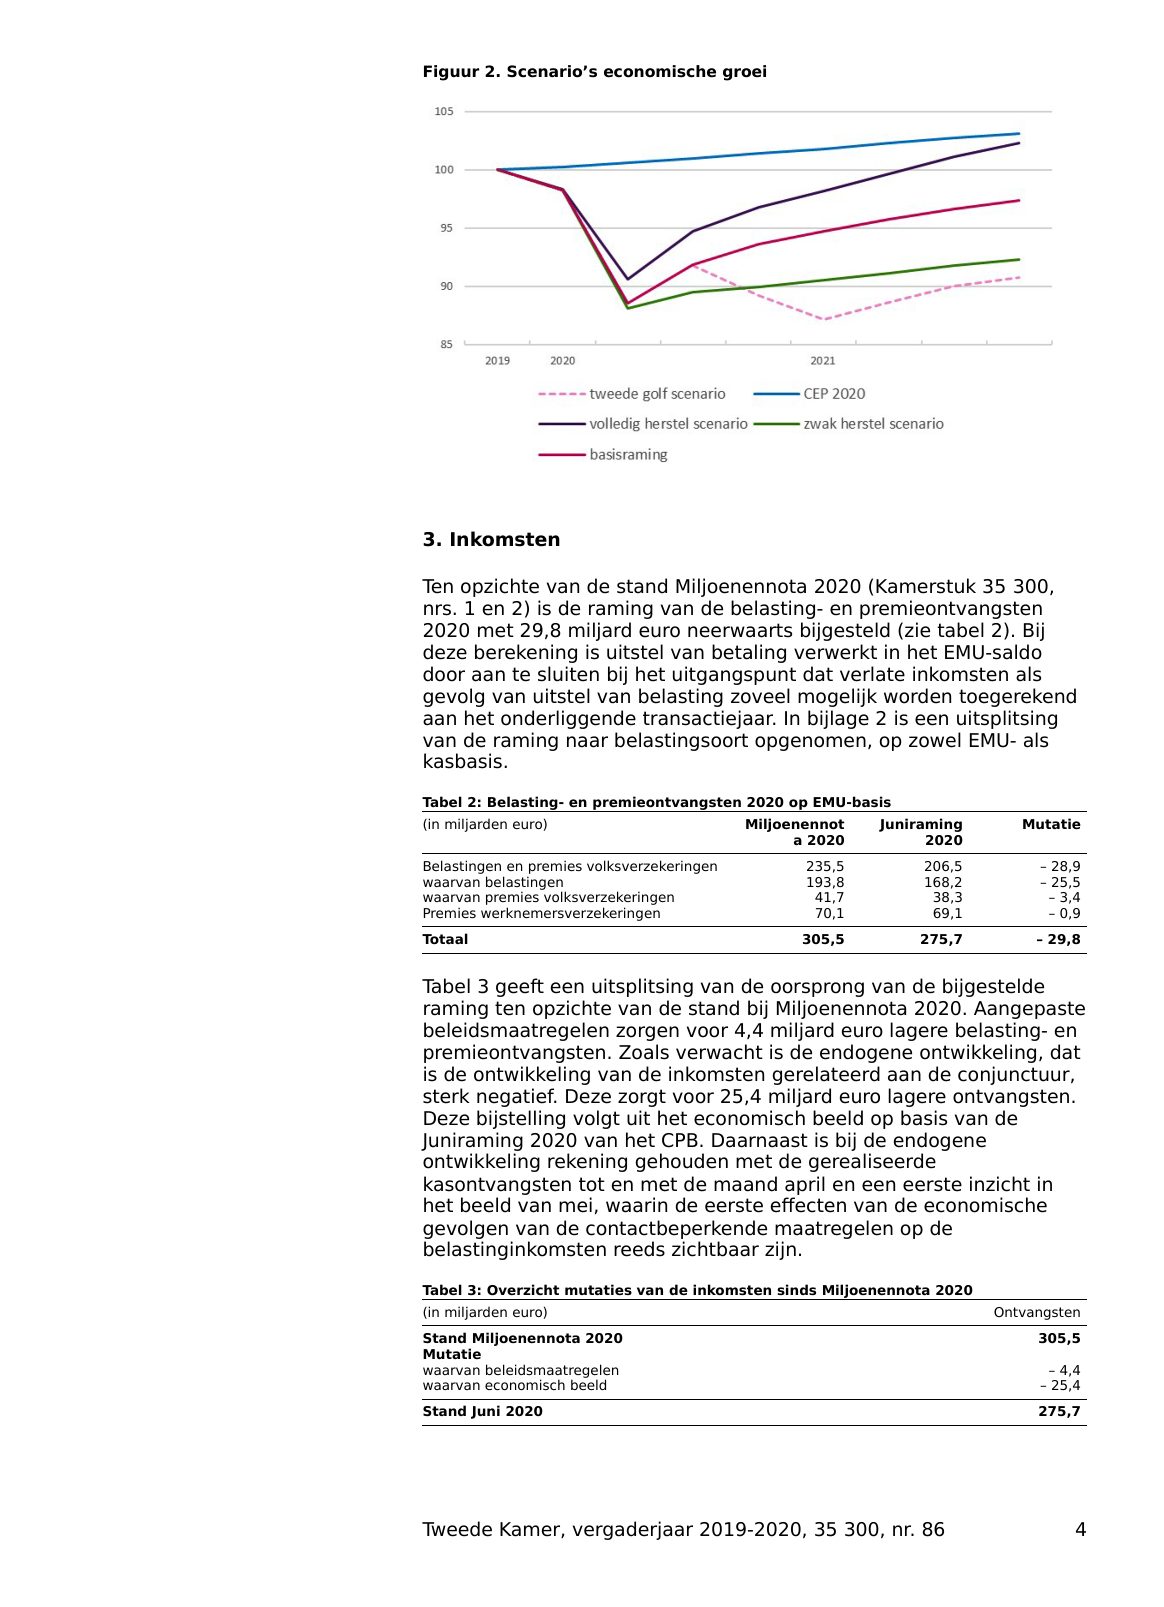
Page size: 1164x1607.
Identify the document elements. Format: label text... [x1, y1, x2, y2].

table_cell Totaal [422, 927, 732, 952]
table_cell (in miljarden euro) [422, 1300, 968, 1325]
table_cell Miljoenennota 2020 [732, 812, 850, 853]
table_cell – 25,5 [969, 874, 1087, 890]
table_cell waarvan premies volksverzekeringen [422, 890, 732, 906]
table_cell waarvan beleidsmaatregelen [422, 1362, 968, 1378]
table_cell – 0,9 [969, 906, 1087, 926]
table_cell – 29,8 [969, 927, 1087, 952]
picture [422, 92, 1072, 477]
table_cell – 4,4 [969, 1362, 1087, 1378]
table_cell 305,5 [732, 927, 850, 952]
table_cell 305,5 [969, 1326, 1087, 1347]
table_cell 38,3 [850, 890, 968, 906]
table_cell Stand Miljoenennota 2020 [422, 1326, 968, 1347]
table_cell 235,5 [732, 854, 850, 874]
table_header Tabel 3: Overzicht mutaties van de inkomsten sinds Miljoenennota 2020 [422, 1283, 1087, 1299]
table_cell 69,1 [850, 906, 968, 926]
table_cell Mutatie [969, 812, 1087, 853]
table_cell Belastingen en premies volksverzekeringen [422, 854, 732, 874]
table_cell waarvan economisch beeld [422, 1378, 968, 1398]
table_cell Mutatie [422, 1347, 968, 1362]
table_cell waarvan belastingen [422, 874, 732, 890]
table_cell (in miljarden euro) [422, 812, 732, 853]
table_header Tabel 2: Belasting- en premieontvangsten 2020 op EMU-basis [422, 795, 1087, 811]
table_cell 275,7 [850, 927, 968, 952]
subtitle 3. Inkomsten [422, 529, 1087, 551]
table_cell 41,7 [732, 890, 850, 906]
text Ten opzichte van de stand Miljoenennota 2020 (Kamerstuk 35 300, nrs. 1 en 2) is de raming van de belasting- en premieontvangsten 2020 met 29,8 miljard euro neerwaarts bijgesteld (zie tabel 2). Bij deze berekening is uitstel van betaling verwerkt in het EMU-saldo door aan te sluiten bij het uitgangspunt dat verlate inkomsten als gevolg van uitstel van belasting zoveel mogelijk worden toegerekend aan het onderliggende transactiejaar. In bijlage 2 is een uitsplitsing van de raming naar belastingsoort opgenomen, op zowel EMU- als kasbasis. [422, 576, 1087, 773]
table_cell – 25,4 [969, 1378, 1087, 1398]
text Tabel 3 geeft een uitsplitsing van de oorsprong van de bijgestelde raming ten opzichte van de stand bij Miljoenennota 2020. Aangepaste beleidsmaatregelen zorgen voor 4,4 miljard euro lagere belasting- en premieontvangsten. Zoals verwacht is de endogene ontwikkeling, dat is de ontwikkeling van de inkomsten gerelateerd aan de conjunctuur, sterk negatief. Deze zorgt voor 25,4 miljard euro lagere ontvangsten. Deze bijstelling volgt uit het economisch beeld op basis van de Juniraming 2020 van het CPB. Daarnaast is bij de endogene ontwikkeling rekening gehouden met de gerealiseerde kasontvangsten tot en met de maand april en een eerste inzicht in het beeld van mei, waarin de eerste effecten van de economische gevolgen van de contactbeperkende maatregelen op de belastinginkomsten reeds zichtbaar zijn. [422, 976, 1087, 1261]
table_cell Stand Juni 2020 [422, 1400, 968, 1424]
table_cell 206,5 [850, 854, 968, 874]
table_cell [969, 1347, 1087, 1362]
table_cell Premies werknemersverzekeringen [422, 906, 732, 926]
table_cell 70,1 [732, 906, 850, 926]
table_cell – 28,9 [969, 854, 1087, 874]
table_cell 275,7 [969, 1400, 1087, 1424]
table_cell Ontvangsten [969, 1300, 1087, 1325]
table_cell 168,2 [850, 874, 968, 890]
table_cell – 3,4 [969, 890, 1087, 906]
text Figuur 2. Scenario’s economische groei [422, 63, 1072, 81]
table_cell 193,8 [732, 874, 850, 890]
table_cell Juniraming 2020 [850, 812, 968, 853]
